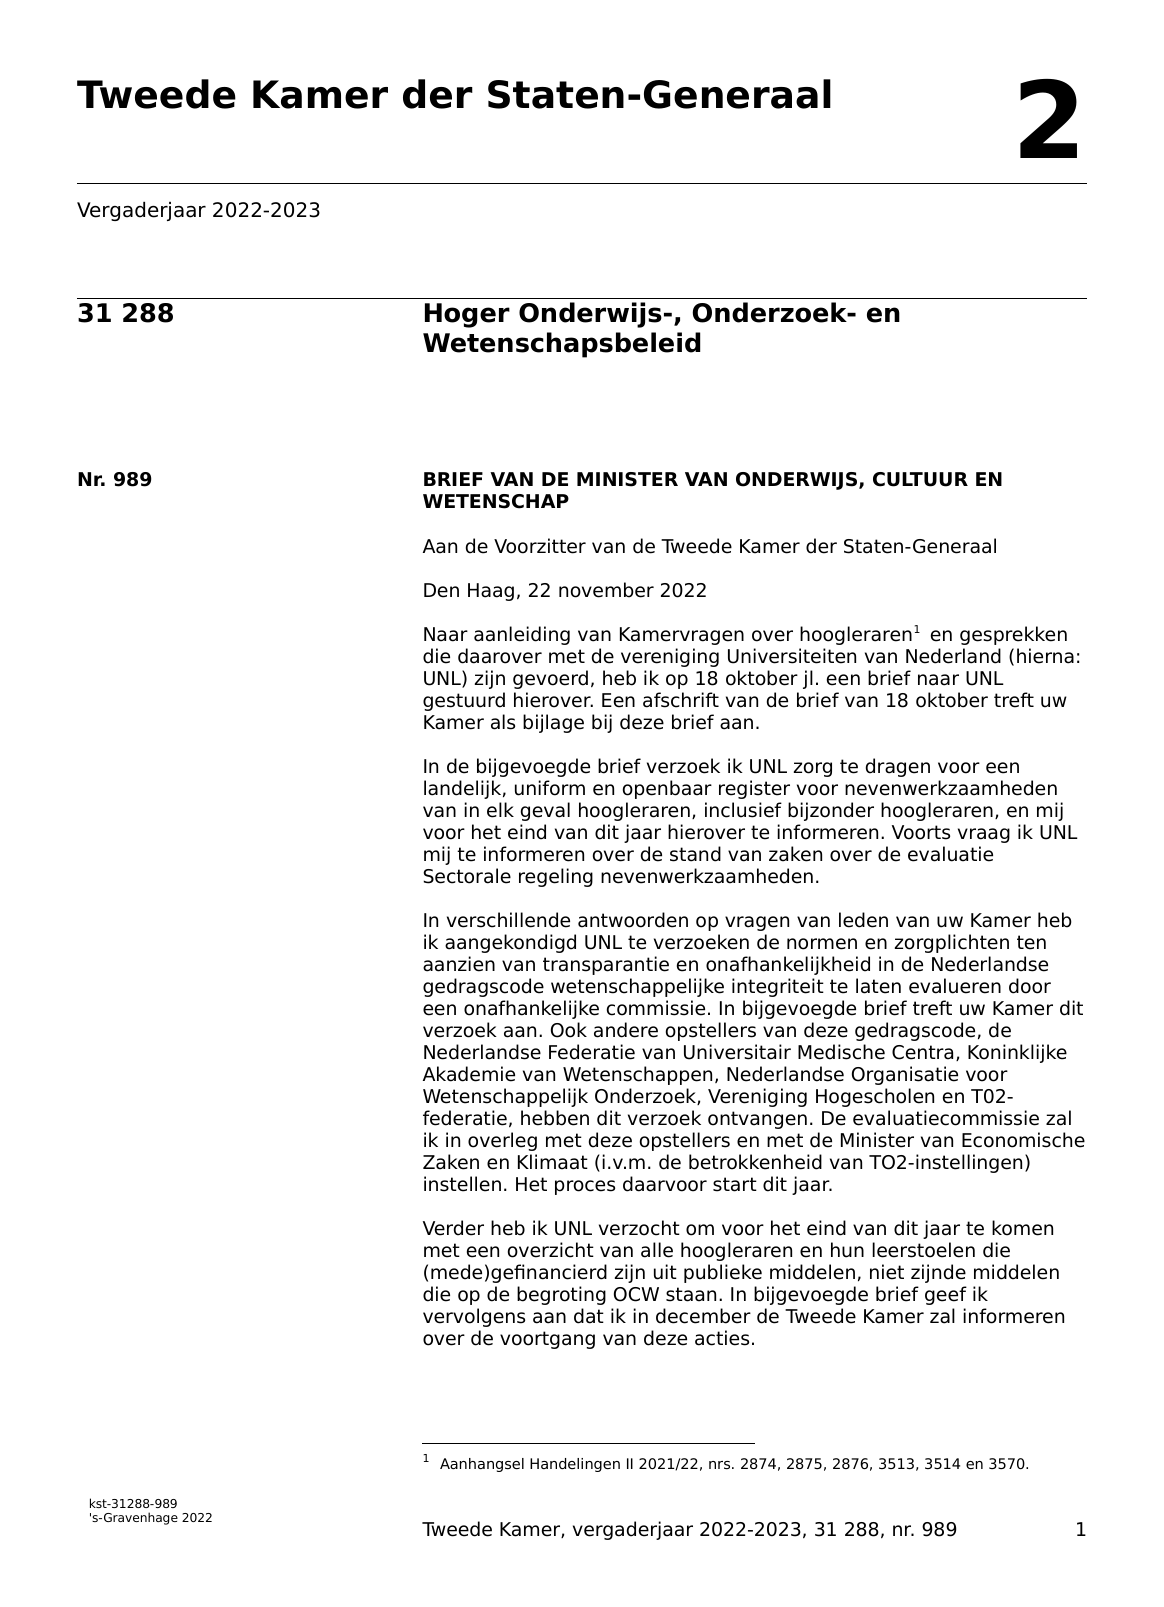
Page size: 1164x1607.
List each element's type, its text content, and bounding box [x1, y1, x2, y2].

text Naar aanleiding van Kamervragen over hoogleraren en gesprekken die daarover met de vereniging Universiteiten van Nederland (hierna: UNL) zijn gevoerd, heb ik op 18 oktober jl. een brief naar UNL gestuurd hierover. Een afschrift van de brief van 18 oktober treft uw Kamer als bijlage bij deze brief aan. [422, 624, 1087, 734]
text In de bijgevoegde brief verzoek ik UNL zorg te dragen voor een landelijk, uniform en openbaar register voor nevenwerkzaamheden van in elk geval hoogleraren, inclusief bijzonder hoogleraren, en mij voor het eind van dit jaar hierover te informeren. Voorts vraag ik UNL mij te informeren over de stand van zaken over de evaluatie Sectorale regeling nevenwerkzaamheden. [422, 756, 1087, 888]
text Aan de Voorzitter van de Tweede Kamer der Staten-Generaal [422, 536, 1087, 557]
table_cell Vergaderjaar 2022-2023 [77, 184, 1087, 298]
text Verder heb ik UNL verzocht om voor het eind van dit jaar te komen met een overzicht van alle hoogleraren en hun leerstoelen die (mede)gefinancierd zijn uit publieke middelen, niet zijnde middelen die op de begroting OCW staan. In bijgevoegde brief geef ik vervolgens aan dat ik in december de Tweede Kamer zal informeren over de voortgang van deze acties. [422, 1218, 1087, 1350]
text Den Haag, 22 november 2022 [422, 580, 1087, 602]
subtitle Nr. 989 BRIEF VAN DE MINISTER VAN ONDERWIJS, CULTUUR EN WETENSCHAP [77, 469, 1087, 513]
table_header Tweede Kamer der Staten-Generaal [77, 59, 886, 183]
text In verschillende antwoorden op vragen van leden van uw Kamer heb ik aangekondigd UNL te verzoeken de normen en zorgplichten ten aanzien van transparantie en onafhankelijkheid in de Nederlandse gedragscode wetenschappelijke integriteit te laten evalueren door een onafhankelijke commissie. In bijgevoegde brief treft uw Kamer dit verzoek aan. Ook andere opstellers van deze gedragscode, de Nederlandse Federatie van Universitair Medische Centra, Koninklijke Akademie van Wetenschappen, Nederlandse Organisatie voor Wetenschappelijk Onderzoek, Vereniging Hogescholen en T02-federatie, hebben dit verzoek ontvangen. De evaluatiecommissie zal ik in overleg met deze opstellers en met de Minister van Economische Zaken en Klimaat (i.v.m. de betrokkenheid van TO2-instellingen) instellen. Het proces daarvoor start dit jaar. [422, 910, 1087, 1196]
subtitle 31 288 Hoger Onderwijs-, Onderzoek- en Wetenschapsbeleid [77, 299, 1087, 358]
text Aanhangsel Handelingen II 2021/22, nrs. 2874, 2875, 2876, 3513, 3514 en 3570. [422, 1452, 1087, 1474]
text kst-31288-989 [88, 1497, 323, 1511]
text 's-Gravenhage 2022 [88, 1511, 323, 1525]
table_header 2 [886, 59, 1087, 183]
